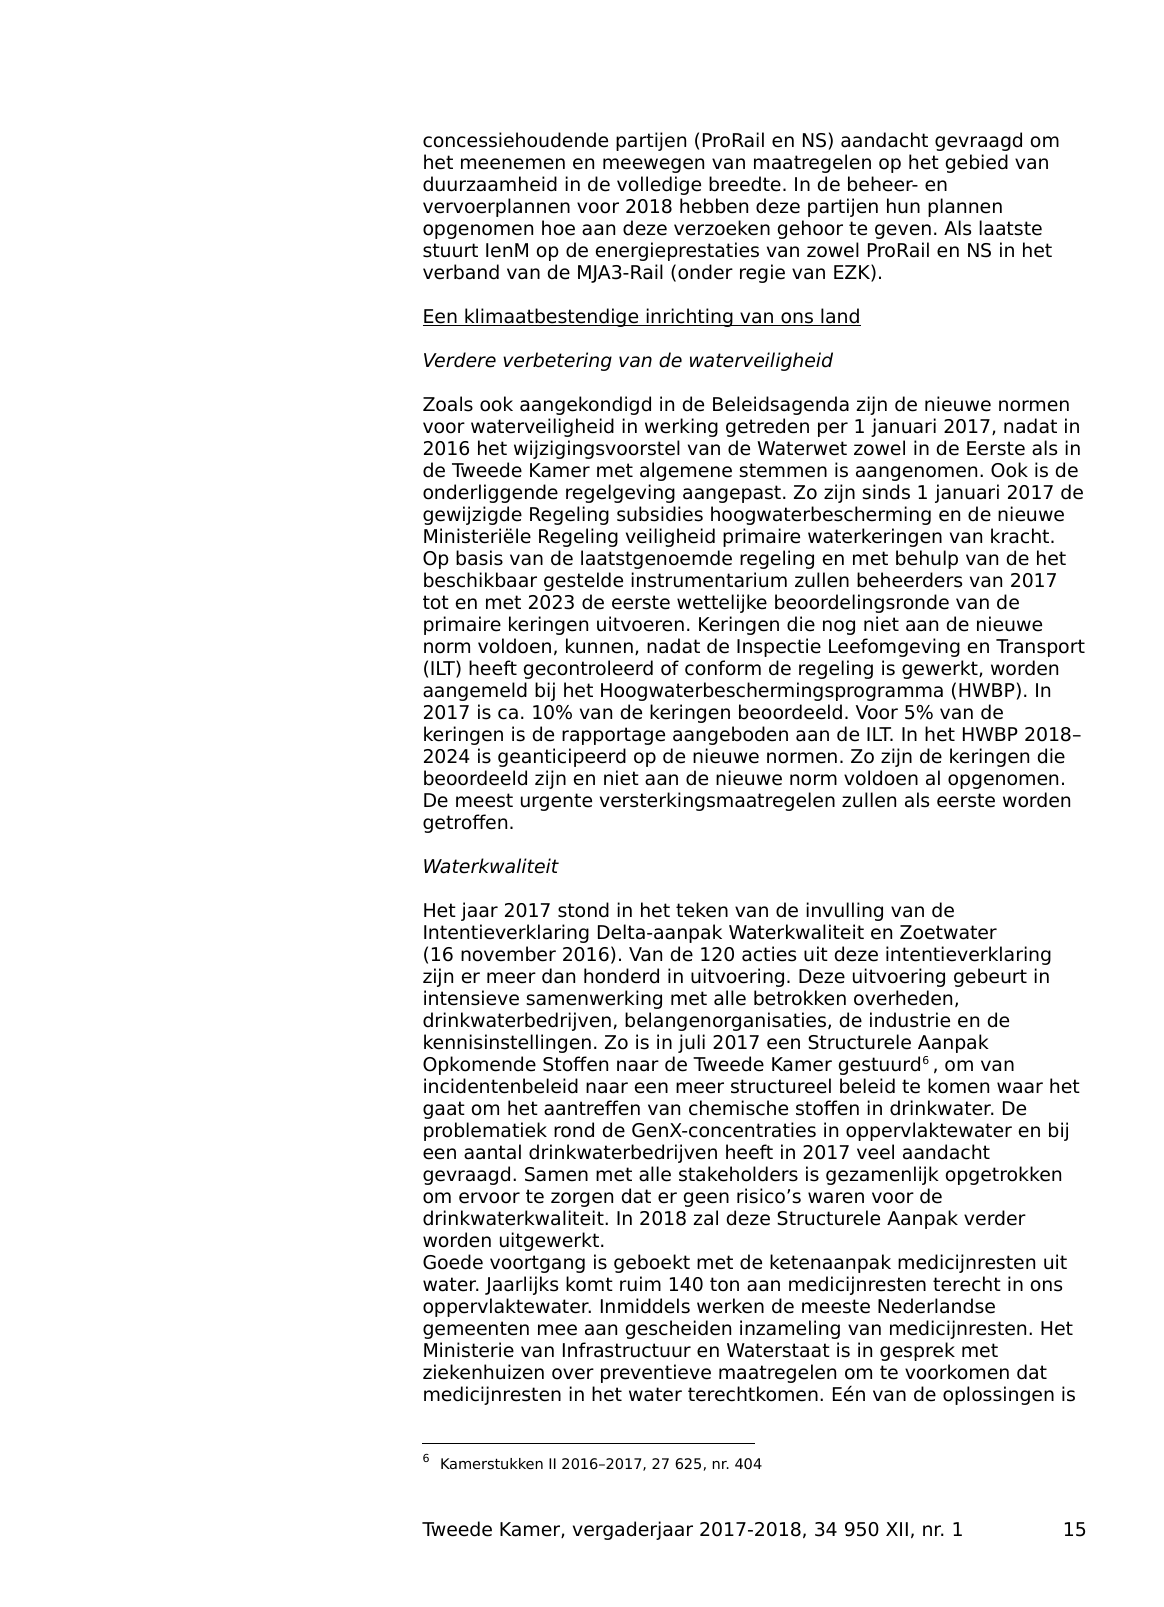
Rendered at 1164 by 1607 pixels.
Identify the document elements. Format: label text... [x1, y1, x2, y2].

text Goede voortgang is geboekt met de ketenaanpak medicijnresten uit water. Jaarlijks komt ruim 140 ton aan medicijnresten terecht in ons oppervlaktewater. Inmiddels werken de meeste Nederlandse gemeenten mee aan gescheiden inzameling van medicijnresten. Het Ministerie van Infrastructuur en Waterstaat is in gesprek met ziekenhuizen over preventieve maatregelen om te voorkomen dat medicijnresten in het water terechtkomen. Eén van de oplossingen is [422, 1252, 1087, 1406]
text Het jaar 2017 stond in het teken van de invulling van de Intentieverklaring Delta-aanpak Waterkwaliteit en Zoetwater (16 november 2016). Van de 120 acties uit deze intentieverklaring zijn er meer dan honderd in uitvoering. Deze uitvoering gebeurt in intensieve samenwerking met alle betrokken overheden, drinkwaterbedrijven, belangenorganisaties, de industrie en de kennisinstellingen. Zo is in juli 2017 een Structurele Aanpak Opkomende Stoffen naar de Tweede Kamer gestuurd, om van incidentenbeleid naar een meer structureel beleid te komen waar het gaat om het aantreffen van chemische stoffen in drinkwater. De problematiek rond de GenX-concentraties in oppervlaktewater en bij een aantal drinkwaterbedrijven heeft in 2017 veel aandacht gevraagd. Samen met alle stakeholders is gezamenlijk opgetrokken om ervoor te zorgen dat er geen risico’s waren voor de drinkwaterkwaliteit. In 2018 zal deze Structurele Aanpak verder worden uitgewerkt. [422, 900, 1087, 1252]
subtitle Een klimaatbestendige inrichting van ons land [422, 306, 1087, 328]
subtitle Waterkwaliteit [422, 856, 1087, 878]
subtitle Verdere verbetering van de waterveiligheid [422, 350, 1087, 372]
text Zoals ook aangekondigd in de Beleidsagenda zijn de nieuwe normen voor waterveiligheid in werking getreden per 1 januari 2017, nadat in 2016 het wijzigingsvoorstel van de Waterwet zowel in de Eerste als in de Tweede Kamer met algemene stemmen is aangenomen. Ook is de onderliggende regelgeving aangepast. Zo zijn sinds 1 januari 2017 de gewijzigde Regeling subsidies hoogwaterbescherming en de nieuwe Ministeriële Regeling veiligheid primaire waterkeringen van kracht. Op basis van de laatstgenoemde regeling en met behulp van de het beschikbaar gestelde instrumentarium zullen beheerders van 2017 tot en met 2023 de eerste wettelijke beoordelingsronde van de primaire keringen uitvoeren. Keringen die nog niet aan de nieuwe norm voldoen, kunnen, nadat de Inspectie Leefomgeving en Transport (ILT) heeft gecontroleerd of conform de regeling is gewerkt, worden aangemeld bij het Hoogwaterbeschermingsprogramma (HWBP). In 2017 is ca. 10% van de keringen beoordeeld. Voor 5% van de keringen is de rapportage aangeboden aan de ILT. In het HWBP 2018–2024 is geanticipeerd op de nieuwe normen. Zo zijn de keringen die beoordeeld zijn en niet aan de nieuwe norm voldoen al opgenomen. De meest urgente versterkingsmaatregelen zullen als eerste worden getroffen. [422, 394, 1087, 834]
text concessiehoudende partijen (ProRail en NS) aandacht gevraagd om het meenemen en meewegen van maatregelen op het gebied van duurzaamheid in de volledige breedte. In de beheer- en vervoerplannen voor 2018 hebben deze partijen hun plannen opgenomen hoe aan deze verzoeken gehoor te geven. Als laatste stuurt IenM op de energieprestaties van zowel ProRail en NS in het verband van de MJA3-Rail (onder regie van EZK). [422, 130, 1087, 284]
text Kamerstukken II 2016–2017, 27 625, nr. 404 [422, 1452, 1087, 1474]
